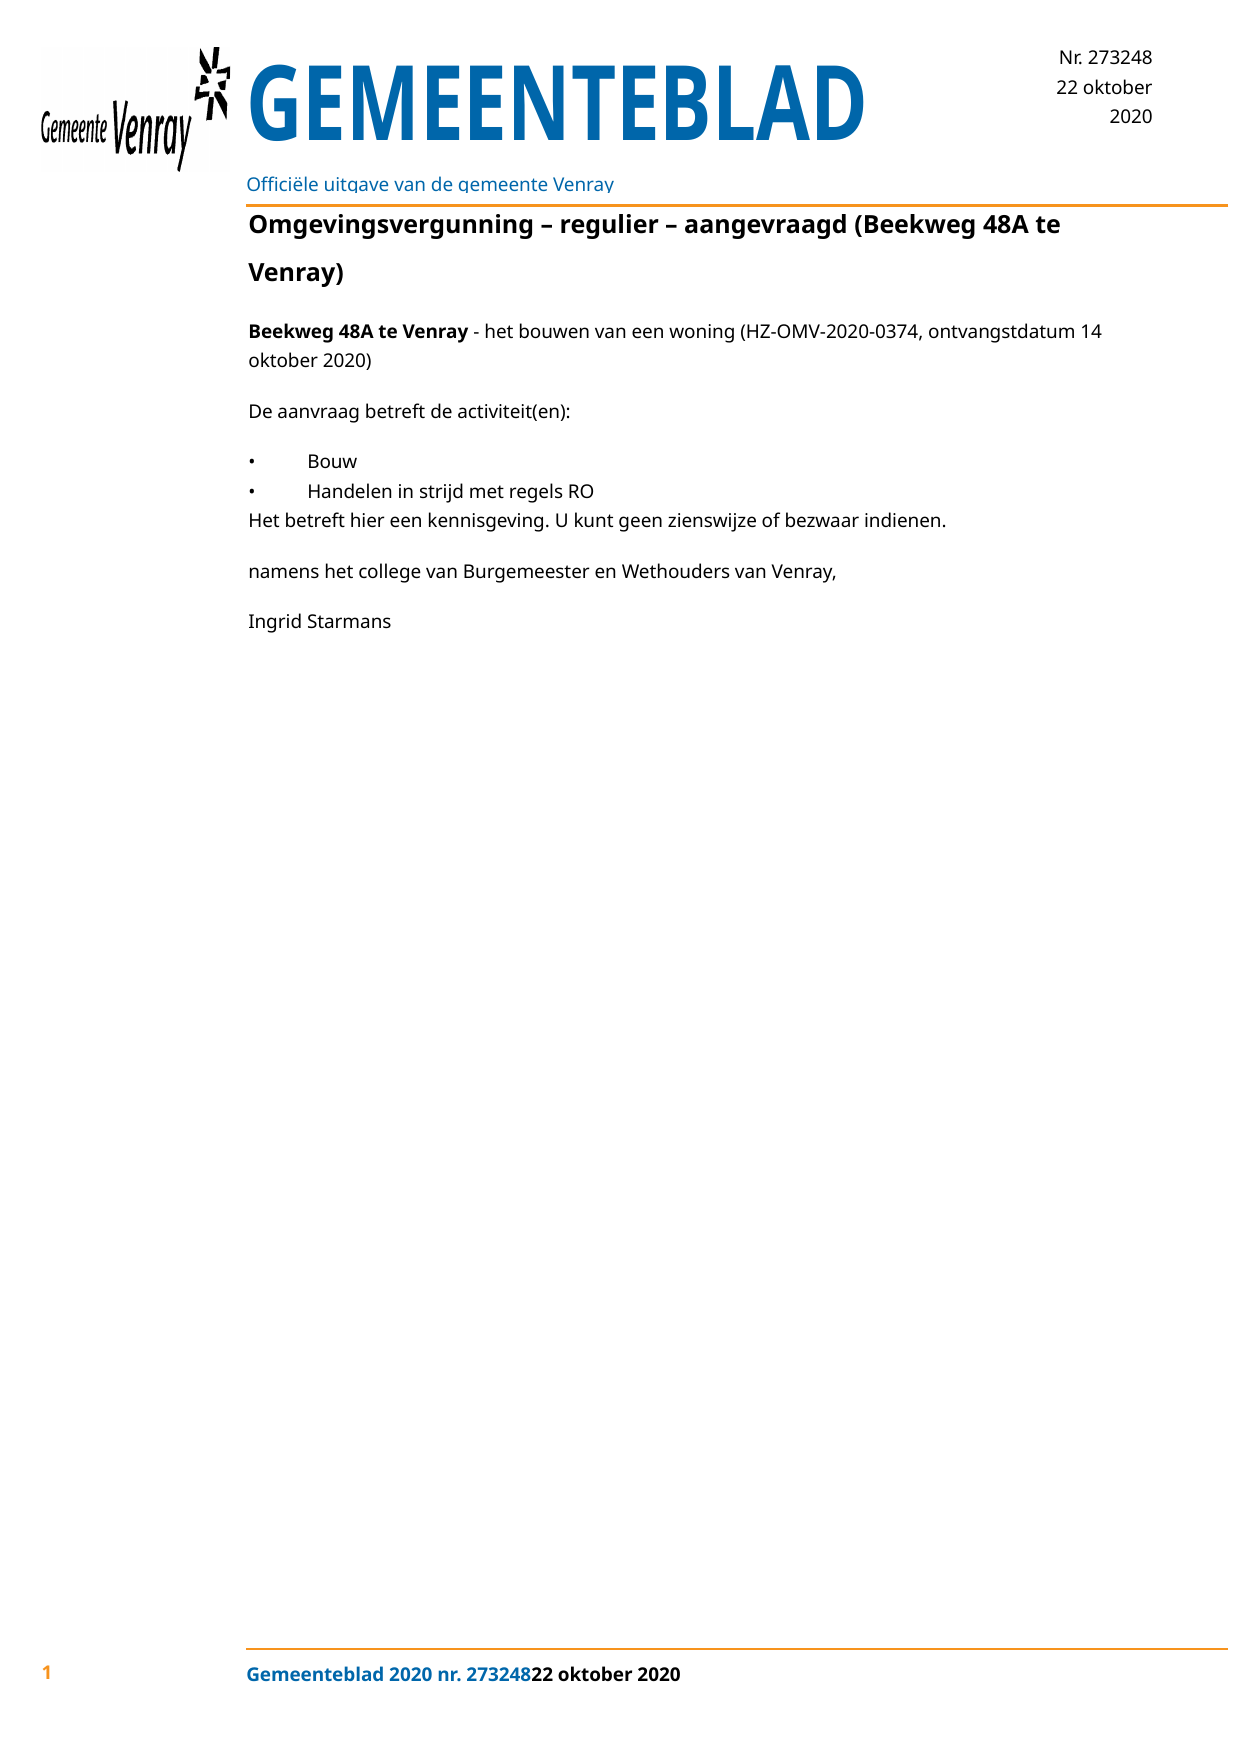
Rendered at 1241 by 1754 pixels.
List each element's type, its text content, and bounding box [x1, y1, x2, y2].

text Omgevingsvergunning – regulier – aangevraagd (Beekweg 48A te Venray) [248, 207, 1152, 288]
list Bouw [248, 448, 1152, 474]
picture [41, 47, 231, 172]
text namens het college van Burgemeester en Wethouders van Venray, [248, 558, 1152, 584]
text Beekweg 48A te Venray - het bouwen van een woning (HZ-OMV-2020-0374, ontvangstdatum 14 oktober 2020) [248, 318, 1152, 373]
text Het betreft hier een kennisgeving. U kunt geen zienswijze of bezwaar indienen. [248, 507, 1152, 533]
text De aanvraag betreft de activiteit(en): [248, 398, 1152, 424]
text Ingrid Starmans [248, 608, 1152, 634]
list Handelen in strijd met regels RO [248, 478, 1152, 504]
